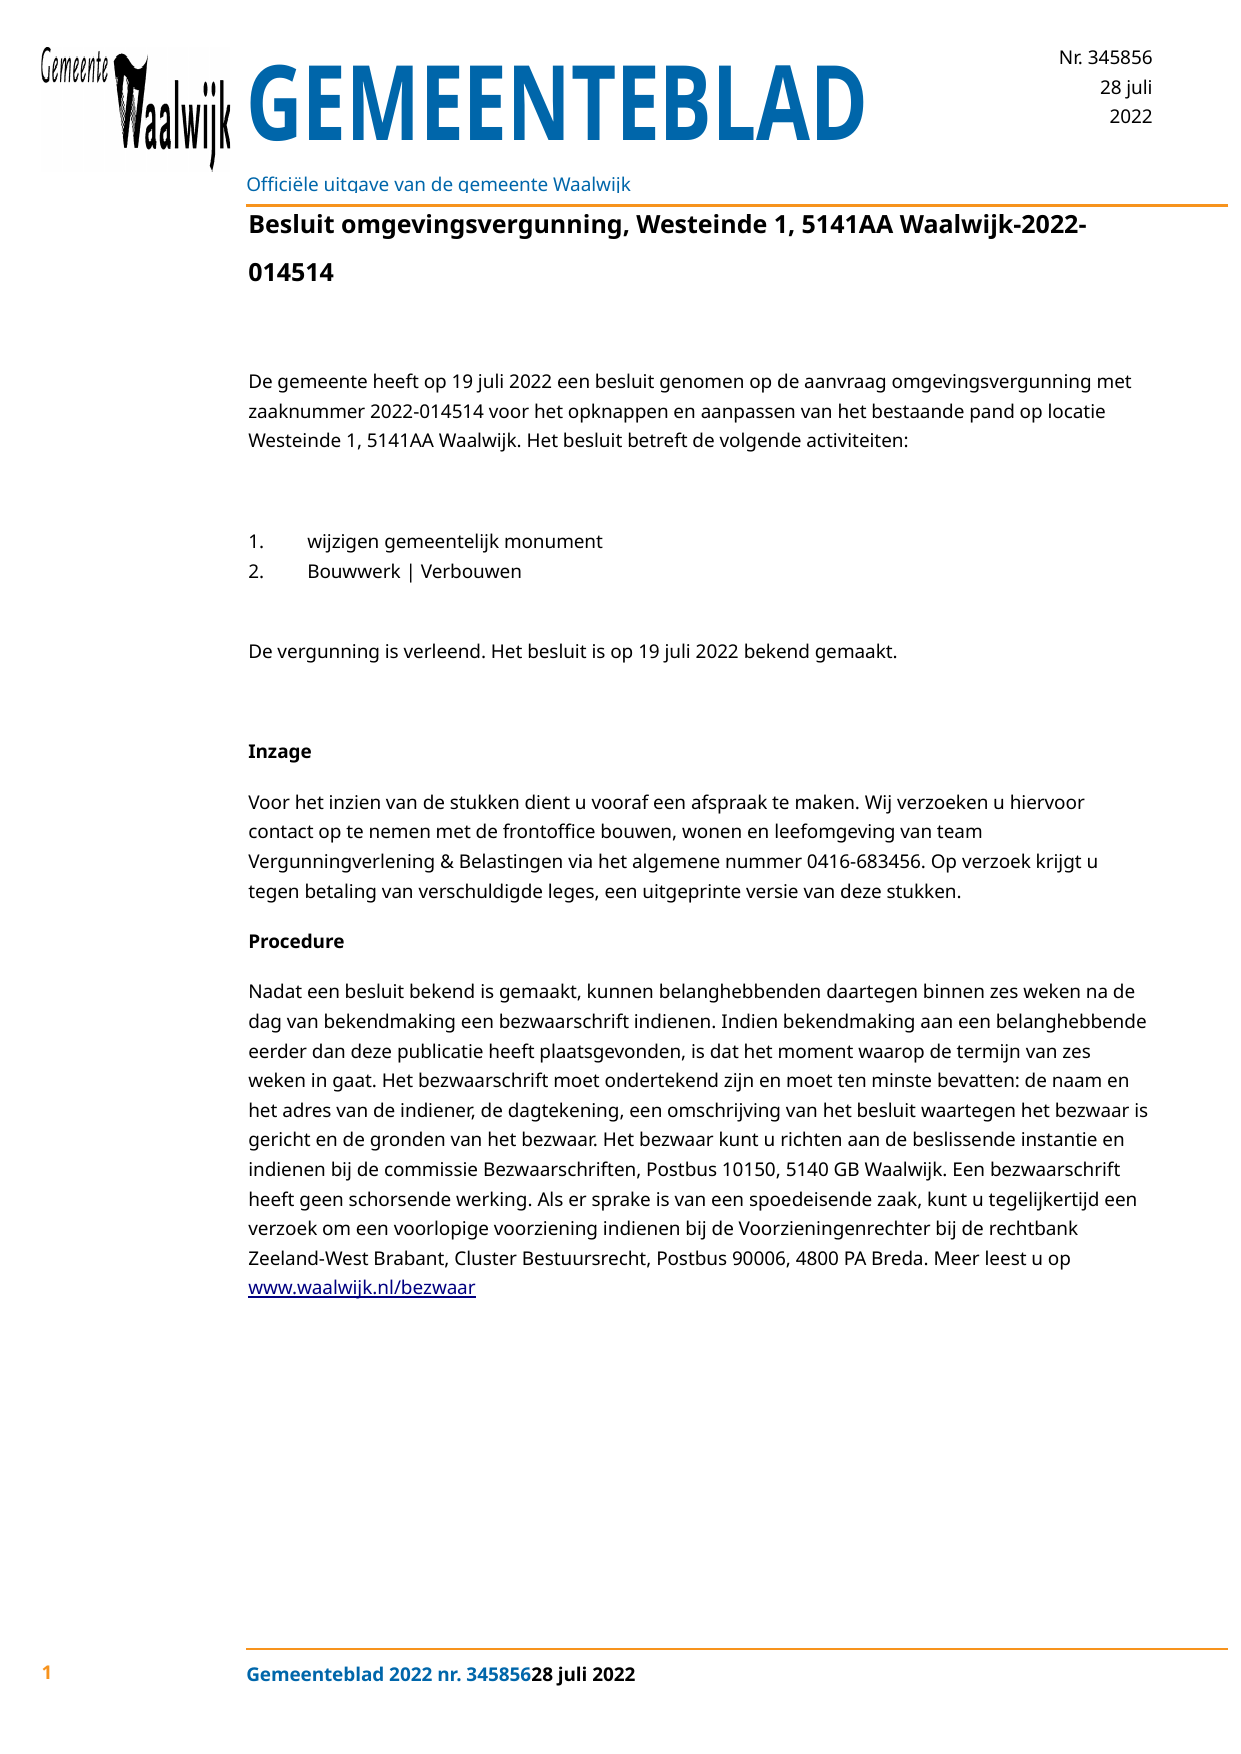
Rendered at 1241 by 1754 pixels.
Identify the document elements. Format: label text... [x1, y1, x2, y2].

list Bouwwerk | Verbouwen [248, 558, 1152, 584]
text Procedure [248, 928, 1152, 954]
text Besluit omgevingsvergunning, Westeinde 1, 5141AA Waalwijk-2022-014514 [248, 207, 1152, 288]
text Inzage [248, 739, 1152, 764]
text De vergunning is verleend. Het besluit is op 19 juli 2022 bekend gemaakt. [248, 638, 1152, 664]
text De gemeente heeft op 19 juli 2022 een besluit genomen op de aanvraag omgevingsvergunning met zaaknummer 2022-014514 voor het opknappen en aanpassen van het bestaande pand op locatie Westeinde 1, 5141AA Waalwijk. Het besluit betreft de volgende activiteiten: [248, 368, 1152, 453]
list wijzigen gemeentelijk monument [248, 528, 1152, 554]
text Voor het inzien van de stukken dient u vooraf een afspraak te maken. Wij verzoeken u hiervoor contact op te nemen met de frontoffice bouwen, wonen en leefomgeving van team Vergunningverlening & Belastingen via het algemene nummer 0416-683456. Op verzoek krijgt u tegen betaling van verschuldigde leges, een uitgeprinte versie van deze stukken. [248, 789, 1152, 904]
text Nadat een besluit bekend is gemaakt, kunnen belanghebbenden daartegen binnen zes weken na de dag van bekendmaking een bezwaarschrift indienen. Indien bekendmaking aan een belanghebbende eerder dan deze publicatie heeft plaatsgevonden, is dat het moment waarop de termijn van zes weken in gaat. Het bezwaarschrift moet ondertekend zijn en moet ten minste bevatten: de naam en het adres van de indiener, de dagtekening, een omschrijving van het besluit waartegen het bezwaar is gericht en de gronden van het bezwaar. Het bezwaar kunt u richten aan de beslissende instantie en indienen bij de commissie Bezwaarschriften, Postbus 10150, 5140 GB Waalwijk. Een bezwaarschrift heeft geen schorsende werking. Als er sprake is van een spoedeisende zaak, kunt u tegelijkertijd een verzoek om een voorlopige voorziening indienen bij de Voorzieningenrechter bij de rechtbank Zeeland-West Brabant, Cluster Bestuursrecht, Postbus 90006, 4800 PA Breda. Meer leest u op www.waalwijk.nl/bezwaar [248, 979, 1152, 1300]
picture [41, 47, 231, 172]
